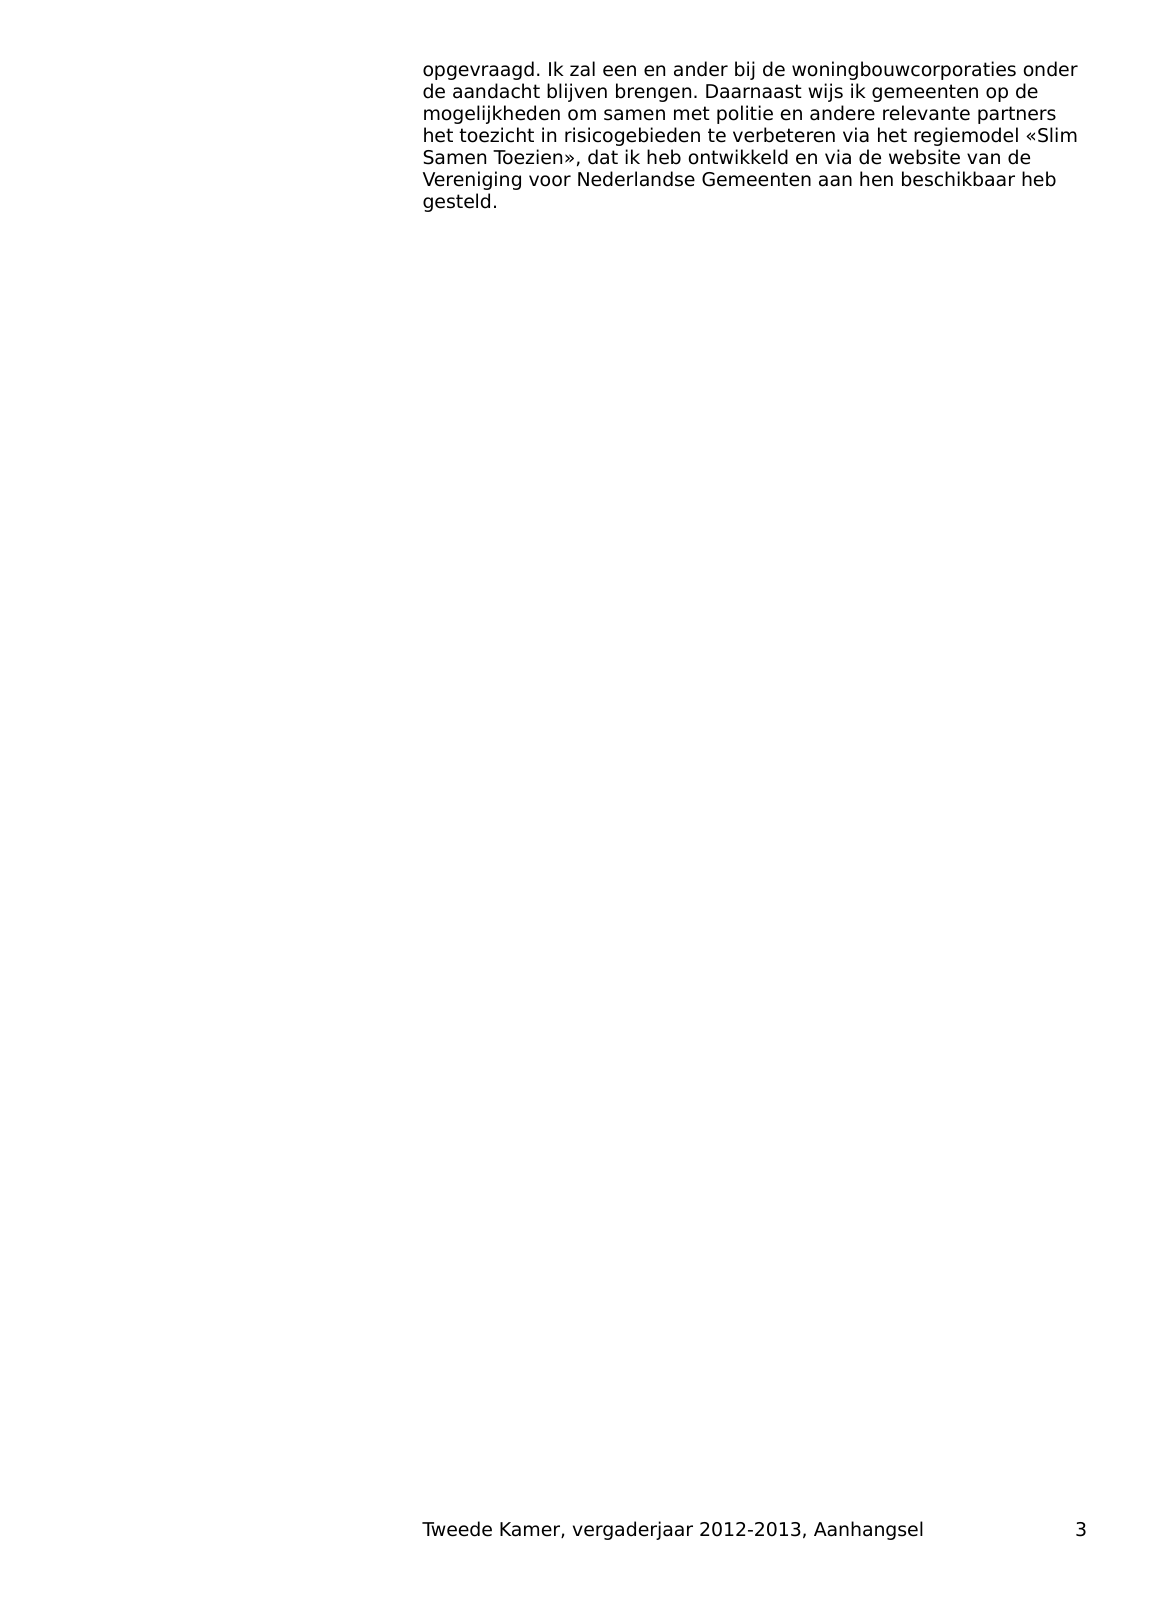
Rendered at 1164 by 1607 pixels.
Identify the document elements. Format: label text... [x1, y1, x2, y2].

text opgevraagd. Ik zal een en ander bij de woningbouwcorporaties onder de aandacht blijven brengen. Daarnaast wijs ik gemeenten op de mogelijkheden om samen met politie en andere relevante partners het toezicht in risicogebieden te verbeteren via het regiemodel «Slim Samen Toezien», dat ik heb ontwikkeld en via de website van de Vereniging voor Nederlandse Gemeenten aan hen beschikbaar heb gesteld. [422, 59, 1087, 213]
